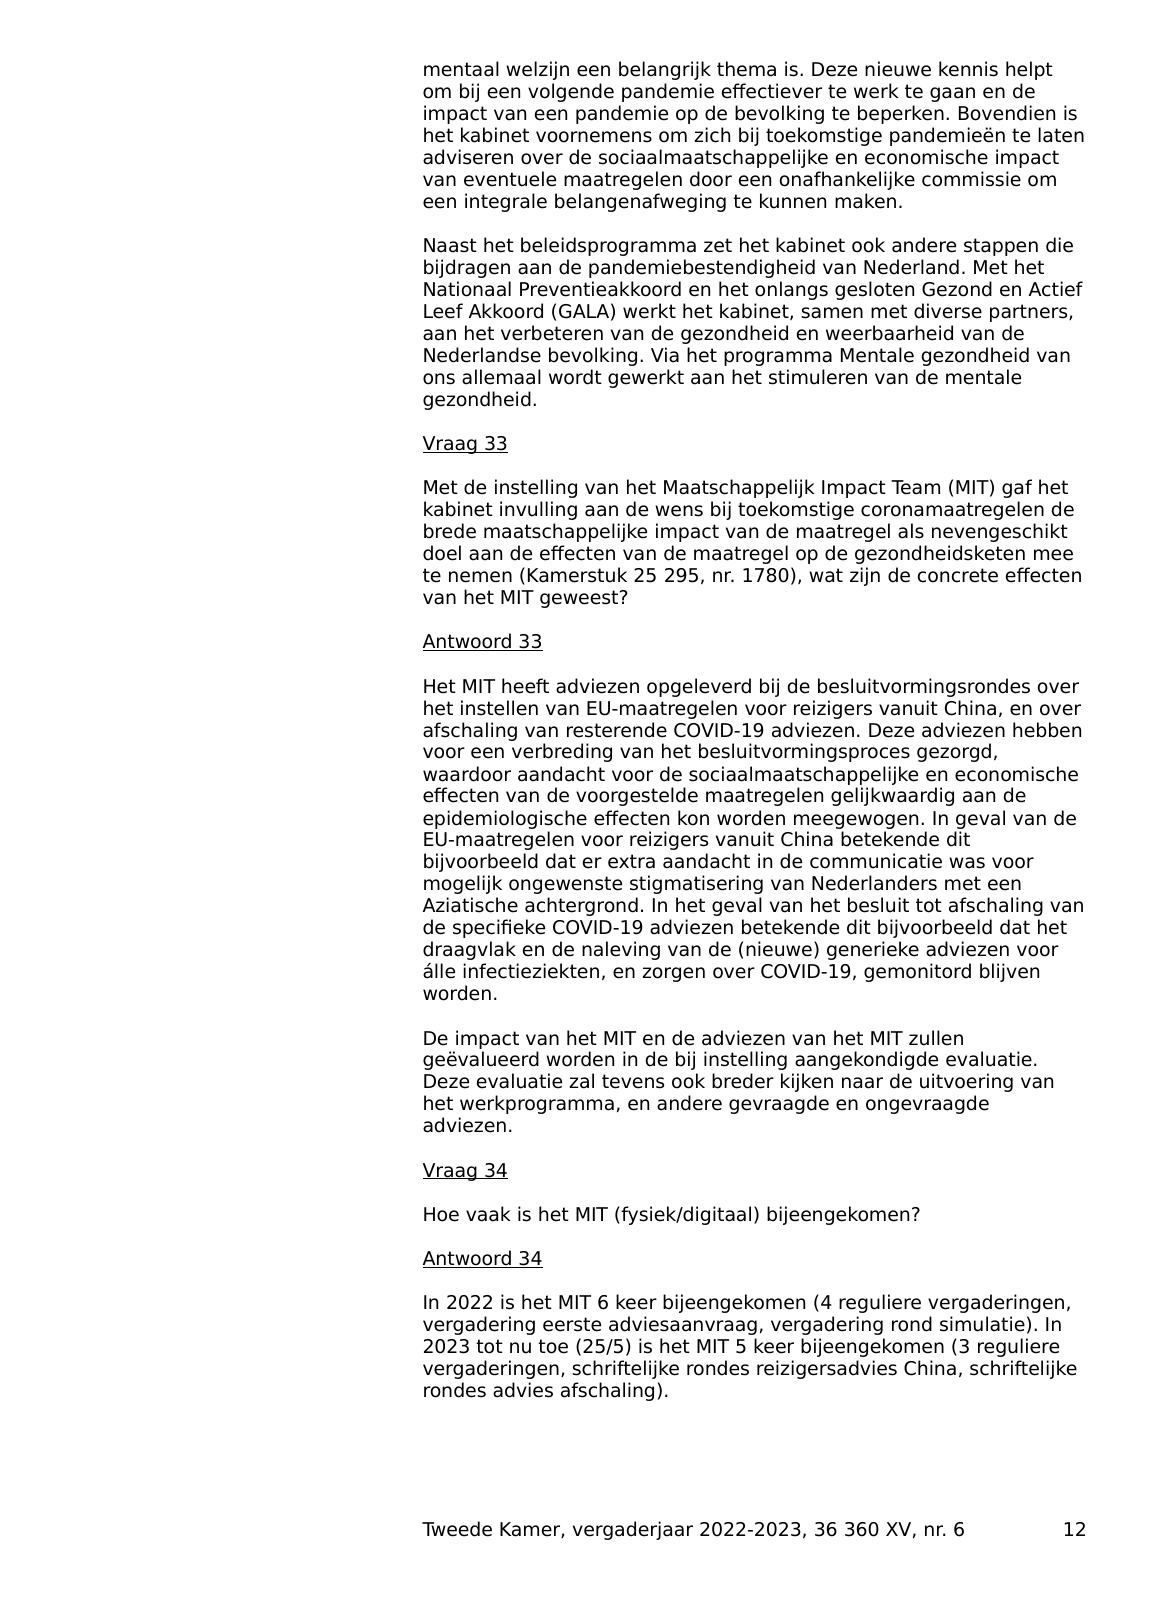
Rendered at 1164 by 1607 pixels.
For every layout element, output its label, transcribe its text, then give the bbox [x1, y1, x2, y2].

text In 2022 is het MIT 6 keer bijeengekomen (4 reguliere vergaderingen, vergadering eerste adviesaanvraag, vergadering rond simulatie). In 2023 tot nu toe (25/5) is het MIT 5 keer bijeengekomen (3 reguliere vergaderingen, schriftelijke rondes reizigersadvies China, schriftelijke rondes advies afschaling). [422, 1292, 1087, 1402]
subtitle Antwoord 34 [422, 1248, 1087, 1270]
subtitle Vraag 33 [422, 433, 1087, 455]
subtitle Antwoord 33 [422, 631, 1087, 653]
text Hoe vaak is het MIT (fysiek/digitaal) bijeengekomen? [422, 1204, 1087, 1226]
subtitle Vraag 34 [422, 1159, 1087, 1181]
text De impact van het MIT en de adviezen van het MIT zullen geëvalueerd worden in de bij instelling aangekondigde evaluatie. Deze evaluatie zal tevens ook breder kijken naar de uitvoering van het werkprogramma, en andere gevraagde en ongevraagde adviezen. [422, 1027, 1087, 1137]
text Naast het beleidsprogramma zet het kabinet ook andere stappen die bijdragen aan de pandemiebestendigheid van Nederland. Met het Nationaal Preventieakkoord en het onlangs gesloten Gezond en Actief Leef Akkoord (GALA) werkt het kabinet, samen met diverse partners, aan het verbeteren van de gezondheid en weerbaarheid van de Nederlandse bevolking. Via het programma Mentale gezondheid van ons allemaal wordt gewerkt aan het stimuleren van de mentale gezondheid. [422, 235, 1087, 411]
text Met de instelling van het Maatschappelijk Impact Team (MIT) gaf het kabinet invulling aan de wens bij toekomstige coronamaatregelen de brede maatschappelijke impact van de maatregel als nevengeschikt doel aan de effecten van de maatregel op de gezondheidsketen mee te nemen (Kamerstuk 25 295, nr. 1780), wat zijn de concrete effecten van het MIT geweest? [422, 477, 1087, 609]
text Het MIT heeft adviezen opgeleverd bij de besluitvormingsrondes over het instellen van EU-maatregelen voor reizigers vanuit China, en over afschaling van resterende COVID-19 adviezen. Deze adviezen hebben voor een verbreding van het besluitvormingsproces gezorgd, waardoor aandacht voor de sociaalmaatschappelijke en economische effecten van de voorgestelde maatregelen gelijkwaardig aan de epidemiologische effecten kon worden meegewogen. In geval van de EU-maatregelen voor reizigers vanuit China betekende dit bijvoorbeeld dat er extra aandacht in de communicatie was voor mogelijk ongewenste stigmatisering van Nederlanders met een Aziatische achtergrond. In het geval van het besluit tot afschaling van de specifieke COVID-19 adviezen betekende dit bijvoorbeeld dat het draagvlak en de naleving van de (nieuwe) generieke adviezen voor álle infectieziekten, en zorgen over COVID-19, gemonitord blijven worden. [422, 676, 1087, 1005]
text mentaal welzijn een belangrijk thema is. Deze nieuwe kennis helpt om bij een volgende pandemie effectiever te werk te gaan en de impact van een pandemie op de bevolking te beperken. Bovendien is het kabinet voornemens om zich bij toekomstige pandemieën te laten adviseren over de sociaalmaatschappelijke en economische impact van eventuele maatregelen door een onafhankelijke commissie om een integrale belangenafweging te kunnen maken. [422, 59, 1087, 213]
